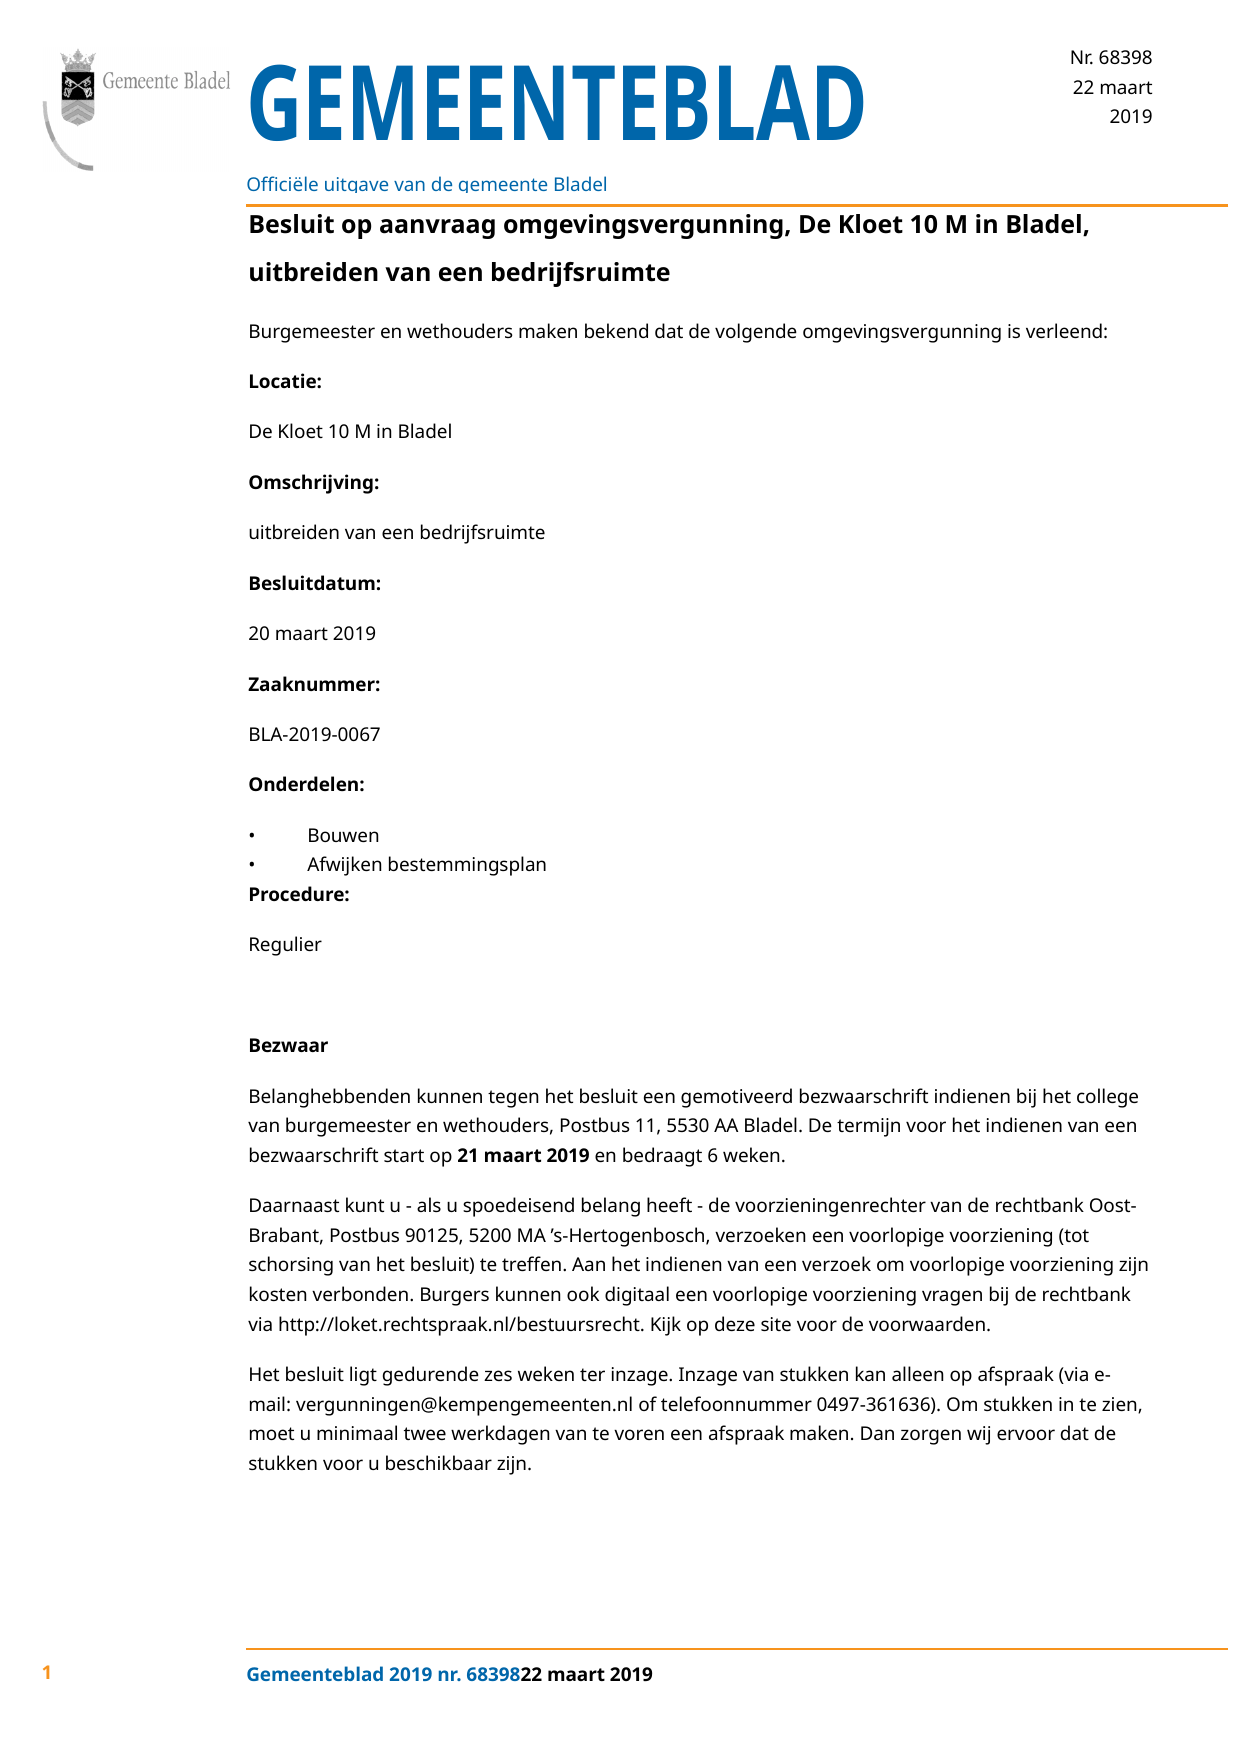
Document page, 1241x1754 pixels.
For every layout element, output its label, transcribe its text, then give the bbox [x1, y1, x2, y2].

text Burgemeester en wethouders maken bekend dat de volgende omgevingsvergunning is verleend: [248, 318, 1152, 344]
list Bouwen [248, 822, 1152, 848]
text Besluit op aanvraag omgevingsvergunning, De Kloet 10 M in Bladel, uitbreiden van een bedrijfsruimte [248, 207, 1152, 288]
text Omschrijving: [248, 469, 1152, 495]
text Regulier [248, 932, 1152, 957]
picture [41, 47, 231, 172]
text Het besluit ligt gedurende zes weken ter inzage. Inzage van stukken kan alleen op afspraak (via e-mail: vergunningen@kempengemeenten.nl of telefoonnummer 0497-361636). Om stukken in te zien, moet u minimaal twee werkdagen van te voren een afspraak maken. Dan zorgen wij ervoor dat de stukken voor u beschikbaar zijn. [248, 1361, 1152, 1476]
text Procedure: [248, 881, 1152, 907]
text uitbreiden van een bedrijfsruimte [248, 519, 1152, 545]
text Belanghebbenden kunnen tegen het besluit een gemotiveerd bezwaarschrift indienen bij het college van burgemeester en wethouders, Postbus 11, 5530 AA Bladel. De termijn voor het indienen van een bezwaarschrift start op 21 maart 2019 en bedraagt 6 weken. [248, 1083, 1152, 1168]
text 20 maart 2019 [248, 620, 1152, 646]
text Bezwaar [248, 1032, 1152, 1058]
text Locatie: [248, 368, 1152, 394]
text Zaaknummer: [248, 671, 1152, 697]
text Onderdelen: [248, 772, 1152, 797]
text Daarnaast kunt u - als u spoedeisend belang heeft - de voorzieningenrechter van de rechtbank Oost-Brabant, Postbus 90125, 5200 MA ’s-Hertogenbosch, verzoeken een voorlopige voorziening (tot schorsing van het besluit) te treffen. Aan het indienen van een verzoek om voorlopige voorziening zijn kosten verbonden. Burgers kunnen ook digitaal een voorlopige voorziening vragen bij de rechtbank via http://loket.rechtspraak.nl/bestuursrecht. Kijk op deze site voor de voorwaarden. [248, 1192, 1152, 1337]
text Besluitdatum: [248, 570, 1152, 596]
text De Kloet 10 M in Bladel [248, 419, 1152, 444]
list Afwijken bestemmingsplan [248, 852, 1152, 877]
text BLA-2019-0067 [248, 721, 1152, 747]
